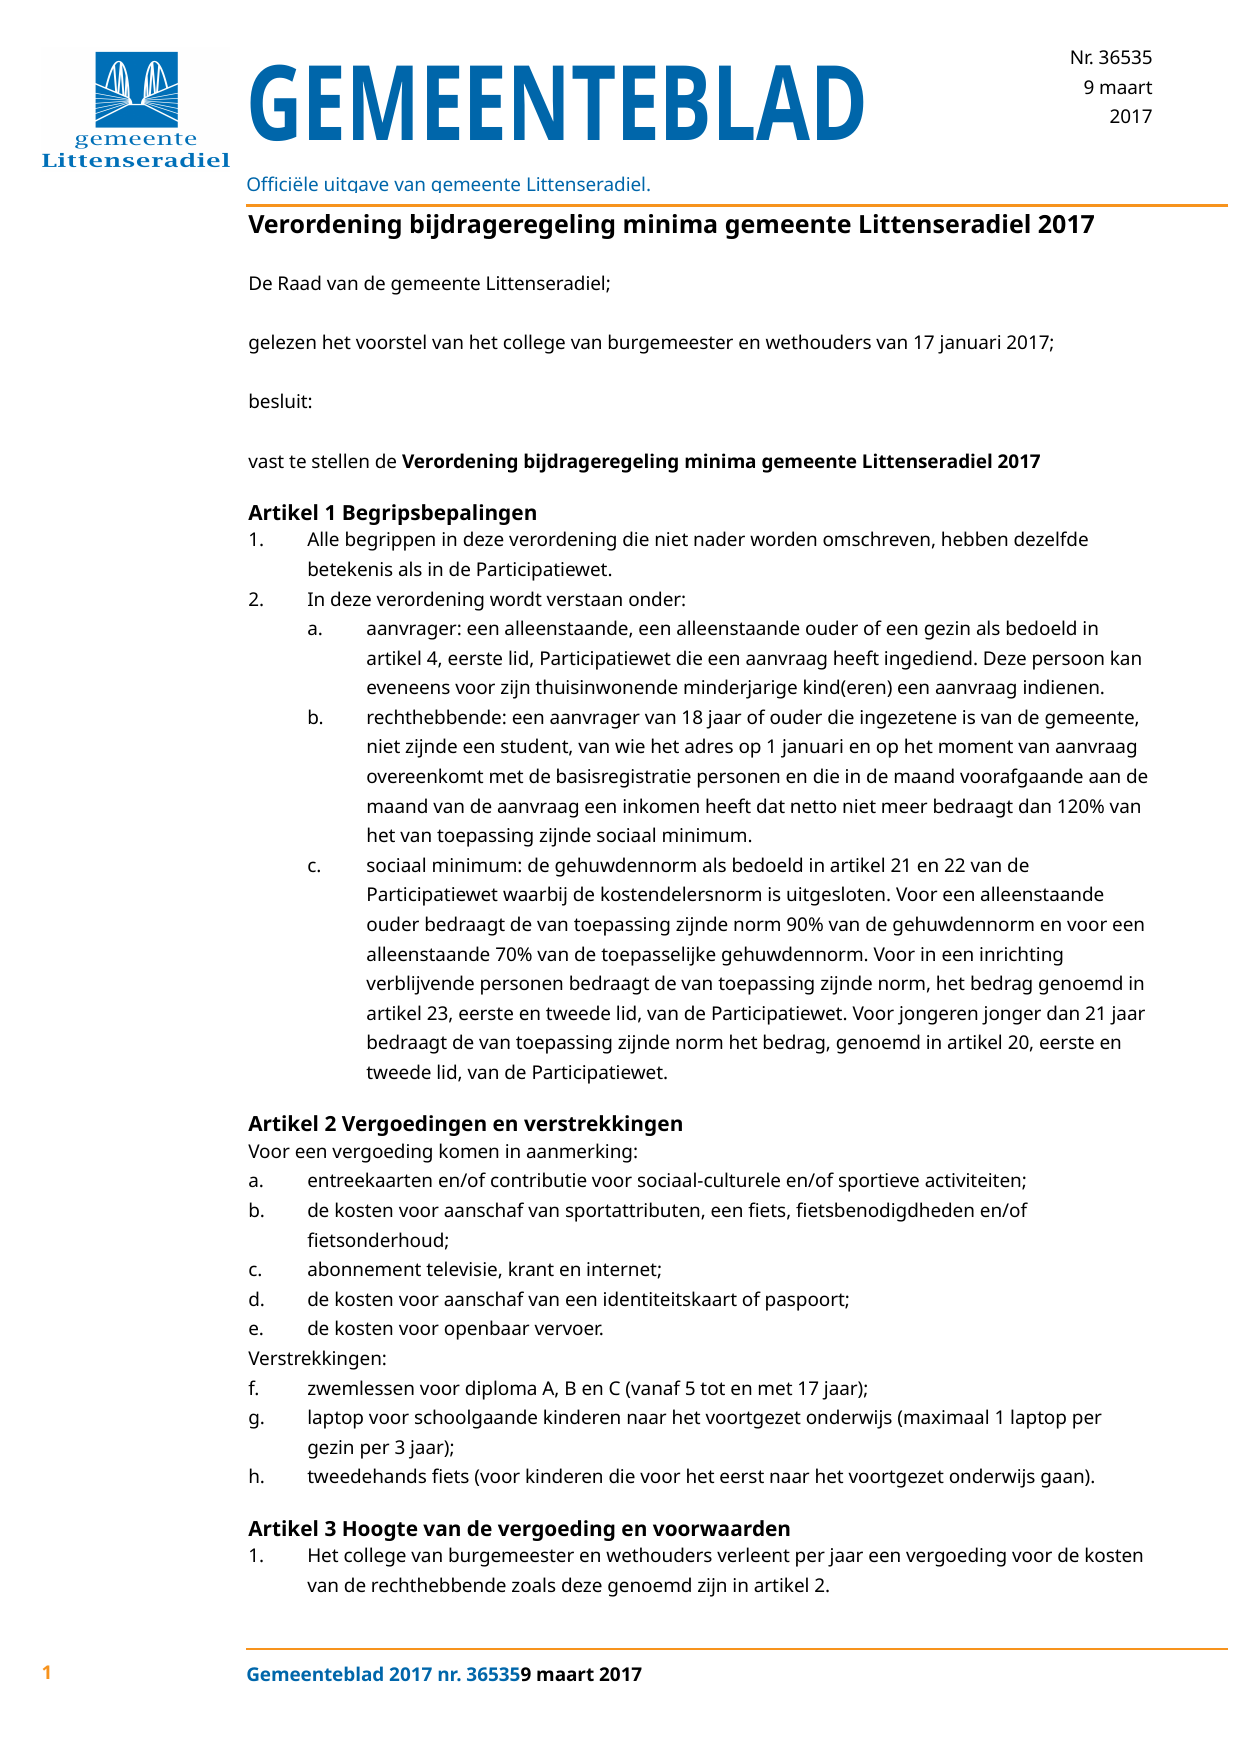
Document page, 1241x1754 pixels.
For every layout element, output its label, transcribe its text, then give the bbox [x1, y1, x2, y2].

list aanvrager: een alleenstaande, een alleenstaande ouder of een gezin als bedoeld in artikel 4, eerste lid, Participatiewet die een aanvraag heeft ingediend. Deze persoon kan eveneens voor zijn thuisinwonende minderjarige kind(eren) een aanvraag indienen. [307, 615, 1152, 700]
text De Raad van de gemeente Littenseradiel; [248, 270, 1152, 296]
text vast te stellen de Verordening bijdrageregeling minima gemeente Littenseradiel 2017 [248, 448, 1152, 473]
text Verstrekkingen: [248, 1345, 1152, 1371]
text Artikel 3 Hoogte van de vergoeding en voorwaarden [248, 1514, 1152, 1542]
list zwemlessen voor diploma A, B en C (vanaf 5 tot en met 17 jaar); [248, 1375, 1152, 1400]
text Artikel 2 Vergoedingen en verstrekkingen [248, 1109, 1152, 1138]
list laptop voor schoolgaande kinderen naar het voortgezet onderwijs (maximaal 1 laptop per gezin per 3 jaar); [248, 1404, 1152, 1459]
list de kosten voor aanschaf van een identiteitskaart of paspoort; [248, 1286, 1152, 1312]
list In deze verordening wordt verstaan onder: [248, 586, 1152, 612]
list Het college van burgemeester en wethouders verleent per jaar een vergoeding voor de kosten van de rechthebbende zoals deze genoemd zijn in artikel 2. [248, 1542, 1152, 1598]
list de kosten voor openbaar vervoer. [248, 1316, 1152, 1341]
text Verordening bijdrageregeling minima gemeente Littenseradiel 2017 [248, 207, 1152, 241]
list abonnement televisie, krant en internet; [248, 1256, 1152, 1282]
text gelezen het voorstel van het college van burgemeester en wethouders van 17 januari 2017; [248, 329, 1152, 355]
picture [41, 47, 231, 172]
text Artikel 1 Begripsbepalingen [248, 498, 1152, 527]
list rechthebbende: een aanvrager van 18 jaar of ouder die ingezetene is van de gemeente, niet zijnde een student, van wie het adres op 1 januari en op het moment van aanvraag overeenkomt met de basisregistratie personen en die in de maand voorafgaande aan de maand van de aanvraag een inkomen heeft dat netto niet meer bedraagt dan 120% van het van toepassing zijnde sociaal minimum. [307, 704, 1152, 848]
text besluit: [248, 389, 1152, 414]
list de kosten voor aanschaf van sportattributen, een fiets, fietsbenodigdheden en/of fietsonderhoud; [248, 1197, 1152, 1252]
list tweedehands fiets (voor kinderen die voor het eerst naar het voortgezet onderwijs gaan). [248, 1463, 1152, 1489]
list entreekaarten en/of contributie voor sociaal-culturele en/of sportieve activiteiten; [248, 1168, 1152, 1193]
list Alle begrippen in deze verordening die niet nader worden omschreven, hebben dezelfde betekenis als in de Participatiewet. [248, 527, 1152, 582]
list sociaal minimum: de gehuwdennorm als bedoeld in artikel 21 en 22 van de Participatiewet waarbij de kostendelersnorm is uitgesloten. Voor een alleenstaande ouder bedraagt de van toepassing zijnde norm 90% van de gehuwdennorm en voor een alleenstaande 70% van de toepasselijke gehuwdennorm. Voor in een inrichting verblijvende personen bedraagt de van toepassing zijnde norm, het bedrag genoemd in artikel 23, eerste en tweede lid, van de Participatiewet. Voor jongeren jonger dan 21 jaar bedraagt de van toepassing zijnde norm het bedrag, genoemd in artikel 20, eerste en tweede lid, van de Participatiewet. [307, 852, 1152, 1085]
text Voor een vergoeding komen in aanmerking: [248, 1138, 1152, 1164]
